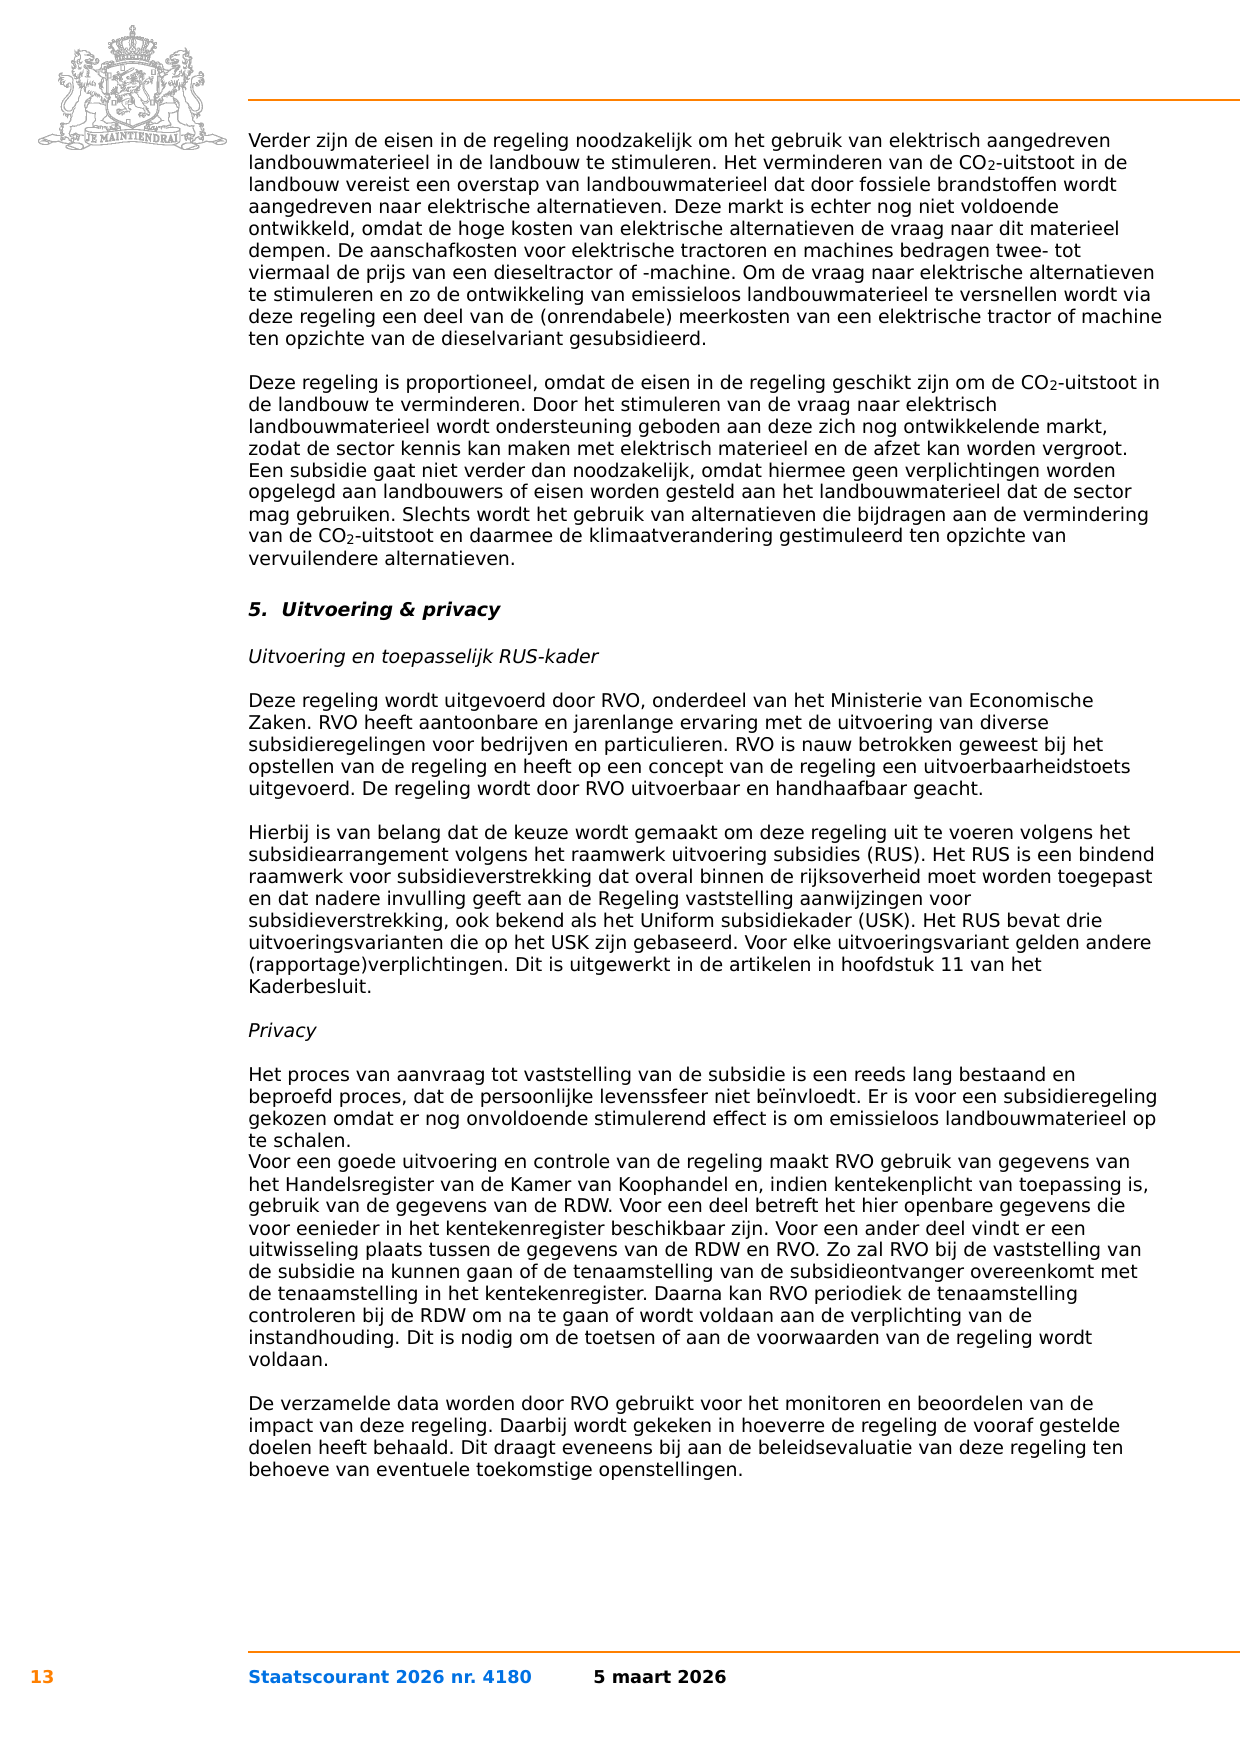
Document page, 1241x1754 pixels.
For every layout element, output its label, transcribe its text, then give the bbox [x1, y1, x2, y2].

text De verzamelde data worden door RVO gebruikt voor het monitoren en beoordelen van de impact van deze regeling. Daarbij wordt gekeken in hoeverre de regeling de vooraf gestelde doelen heeft behaald. Dit draagt eveneens bij aan de beleidsevaluatie van deze regeling ten behoeve van eventuele toekomstige openstellingen. [248, 1393, 1163, 1481]
picture [38, 25, 227, 150]
text Het proces van aanvraag tot vaststelling van de subsidie is een reeds lang bestaand en beproefd proces, dat de persoonlijke levenssfeer niet beïnvloedt. Er is voor een subsidieregeling gekozen omdat er nog onvoldoende stimulerend effect is om emissieloos landbouwmaterieel op te schalen. [248, 1063, 1163, 1151]
text Verder zijn de eisen in de regeling noodzakelijk om het gebruik van elektrisch aangedreven landbouwmaterieel in de landbouw te stimuleren. Het verminderen van de CO2-uitstoot in de landbouw vereist een overstap van landbouwmaterieel dat door fossiele brandstoffen wordt aangedreven naar elektrische alternatieven. Deze markt is echter nog niet voldoende ontwikkeld, omdat de hoge kosten van elektrische alternatieven de vraag naar dit materieel dempen. De aanschafkosten voor elektrische tractoren en machines bedragen twee- tot viermaal de prijs van een dieseltractor of -machine. Om de vraag naar elektrische alternatieven te stimuleren en zo de ontwikkeling van emissieloos landbouwmaterieel te versnellen wordt via deze regeling een deel van de (onrendabele) meerkosten van een elektrische tractor of machine ten opzichte van de dieselvariant gesubsidieerd. [248, 130, 1163, 350]
subtitle Uitvoering en toepasselijk RUS-kader [248, 646, 1163, 668]
text Voor een goede uitvoering en controle van de regeling maakt RVO gebruik van gegevens van het Handelsregister van de Kamer van Koophandel en, indien kentekenplicht van toepassing is, gebruik van de gegevens van de RDW. Voor een deel betreft het hier openbare gegevens die voor eenieder in het kentekenregister beschikbaar zijn. Voor een ander deel vindt er een uitwisseling plaats tussen de gegevens van de RDW en RVO. Zo zal RVO bij de vaststelling van de subsidie na kunnen gaan of de tenaamstelling van de subsidieontvanger overeenkomt met de tenaamstelling in het kentekenregister. Daarna kan RVO periodiek de tenaamstelling controleren bij de RDW om na te gaan of wordt voldaan aan de verplichting van de instandhouding. Dit is nodig om de toetsen of aan de voorwaarden van de regeling wordt voldaan. [248, 1151, 1163, 1371]
subtitle 5. Uitvoering & privacy [248, 599, 1163, 621]
text Deze regeling is proportioneel, omdat de eisen in de regeling geschikt zijn om de CO2-uitstoot in de landbouw te verminderen. Door het stimuleren van de vraag naar elektrisch landbouwmaterieel wordt ondersteuning geboden aan deze zich nog ontwikkelende markt, zodat de sector kennis kan maken met elektrisch materieel en de afzet kan worden vergroot. Een subsidie gaat niet verder dan noodzakelijk, omdat hiermee geen verplichtingen worden opgelegd aan landbouwers of eisen worden gesteld aan het landbouwmaterieel dat de sector mag gebruiken. Slechts wordt het gebruik van alternatieven die bijdragen aan de vermindering van de CO2-uitstoot en daarmee de klimaatverandering gestimuleerd ten opzichte van vervuilendere alternatieven. [248, 372, 1163, 569]
text Deze regeling wordt uitgevoerd door RVO, onderdeel van het Ministerie van Economische Zaken. RVO heeft aantoonbare en jarenlange ervaring met de uitvoering van diverse subsidieregelingen voor bedrijven en particulieren. RVO is nauw betrokken geweest bij het opstellen van de regeling en heeft op een concept van de regeling een uitvoerbaarheidstoets uitgevoerd. De regeling wordt door RVO uitvoerbaar en handhaafbaar geacht. [248, 690, 1163, 800]
text Hierbij is van belang dat de keuze wordt gemaakt om deze regeling uit te voeren volgens het subsidiearrangement volgens het raamwerk uitvoering subsidies (RUS). Het RUS is een bindend raamwerk voor subsidieverstrekking dat overal binnen de rijksoverheid moet worden toegepast en dat nadere invulling geeft aan de Regeling vaststelling aanwijzingen voor subsidieverstrekking, ook bekend als het Uniform subsidiekader (USK). Het RUS bevat drie uitvoeringsvarianten die op het USK zijn gebaseerd. Voor elke uitvoeringsvariant gelden andere (rapportage)verplichtingen. Dit is uitgewerkt in de artikelen in hoofdstuk 11 van het Kaderbesluit. [248, 822, 1163, 998]
subtitle Privacy [248, 1020, 1163, 1042]
